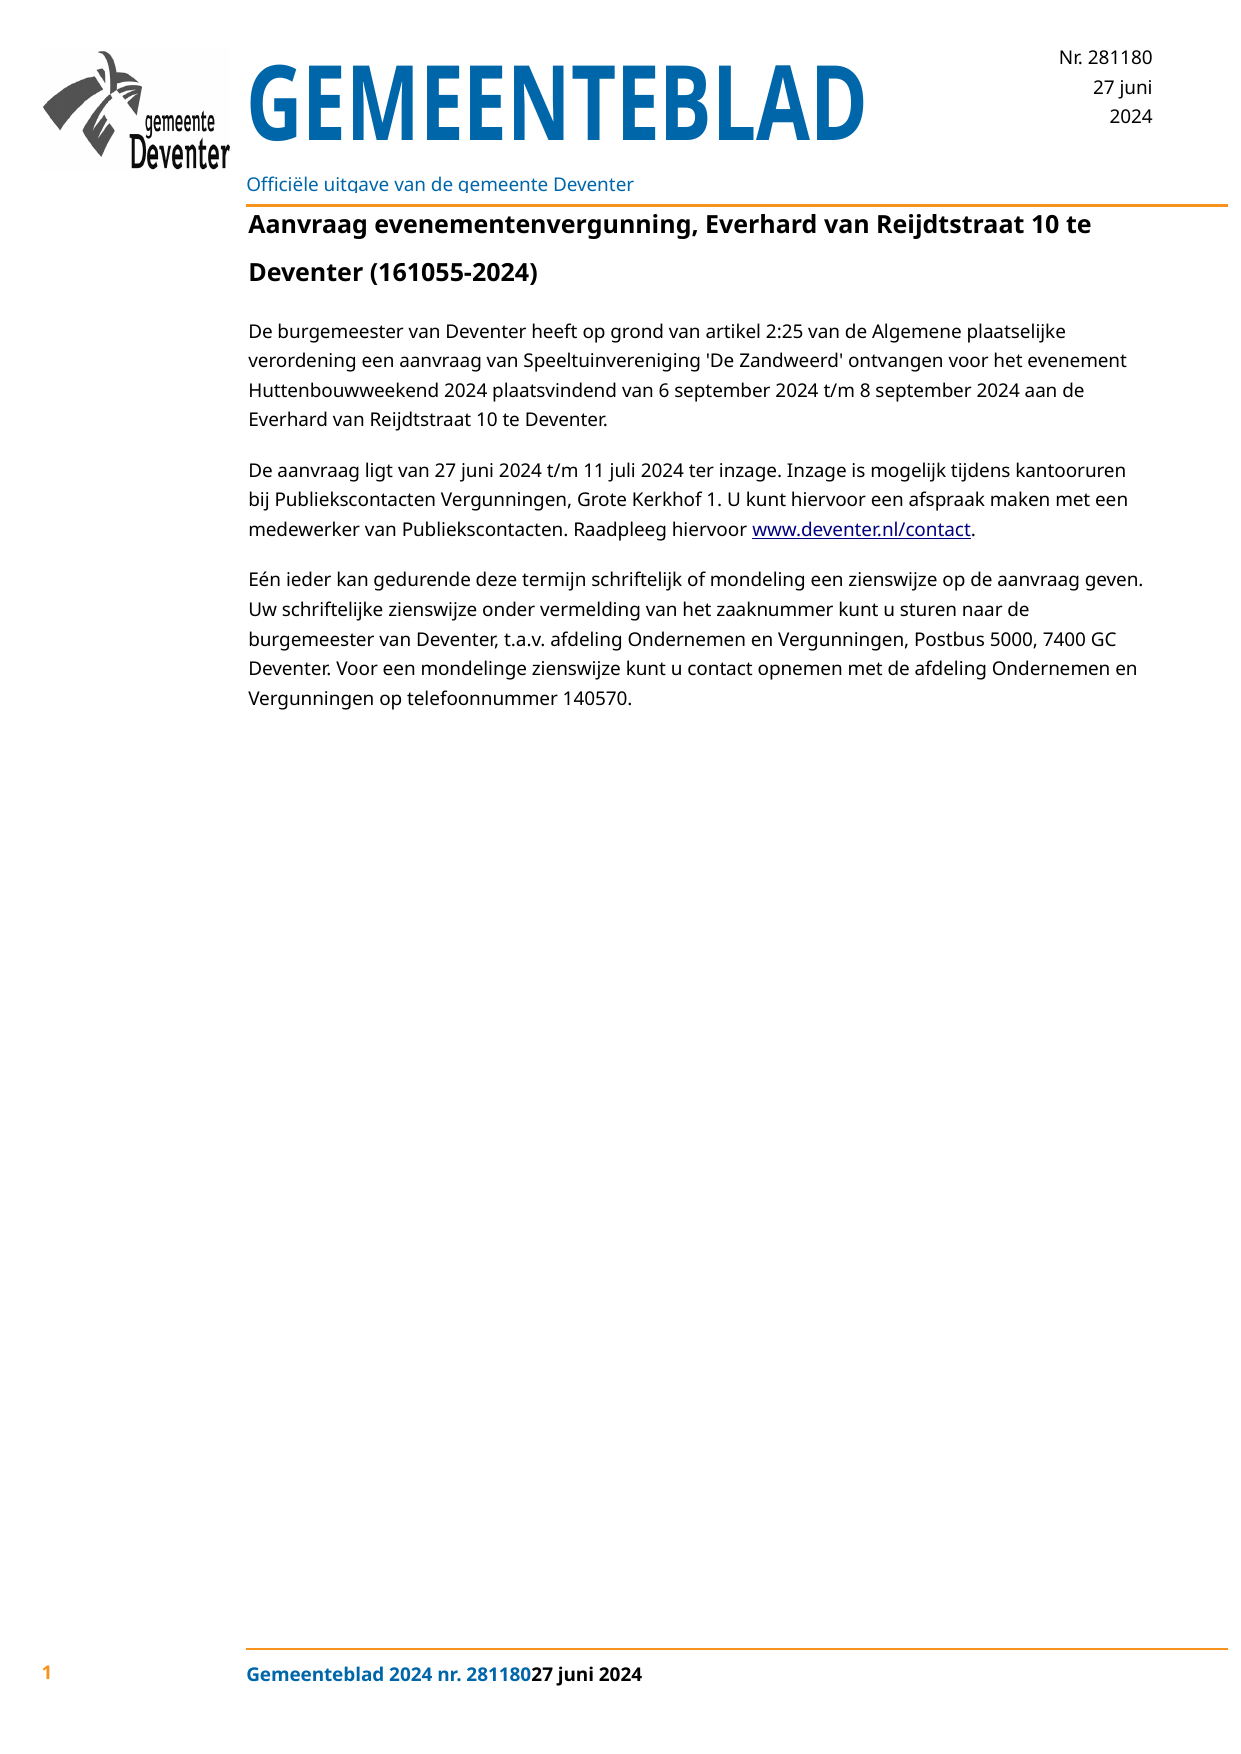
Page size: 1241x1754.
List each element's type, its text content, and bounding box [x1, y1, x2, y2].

text De aanvraag ligt van 27 juni 2024 t/m 11 juli 2024 ter inzage. Inzage is mogelijk tijdens kantooruren bij Publiekscontacten Vergunningen, Grote Kerkhof 1. U kunt hiervoor een afspraak maken met een medewerker van Publiekscontacten. Raadpleeg hiervoor www.deventer.nl/contact. [248, 457, 1152, 542]
picture [41, 47, 231, 172]
text Aanvraag evenementenvergunning, Everhard van Reijdtstraat 10 te Deventer (161055-2024) [248, 207, 1152, 288]
text Eén ieder kan gedurende deze termijn schriftelijk of mondeling een zienswijze op de aanvraag geven. Uw schriftelijke zienswijze onder vermelding van het zaaknummer kunt u sturen naar de burgemeester van Deventer, t.a.v. afdeling Ondernemen en Vergunningen, Postbus 5000, 7400 GC Deventer. Voor een mondelinge zienswijze kunt u contact opnemen met de afdeling Ondernemen en Vergunningen op telefoonnummer 140570. [248, 567, 1152, 711]
text De burgemeester van Deventer heeft op grond van artikel 2:25 van de Algemene plaatselijke verordening een aanvraag van Speeltuinvereniging 'De Zandweerd' ontvangen voor het evenement Huttenbouwweekend 2024 plaatsvindend van 6 september 2024 t/m 8 september 2024 aan de Everhard van Reijdtstraat 10 te Deventer. [248, 318, 1152, 432]
